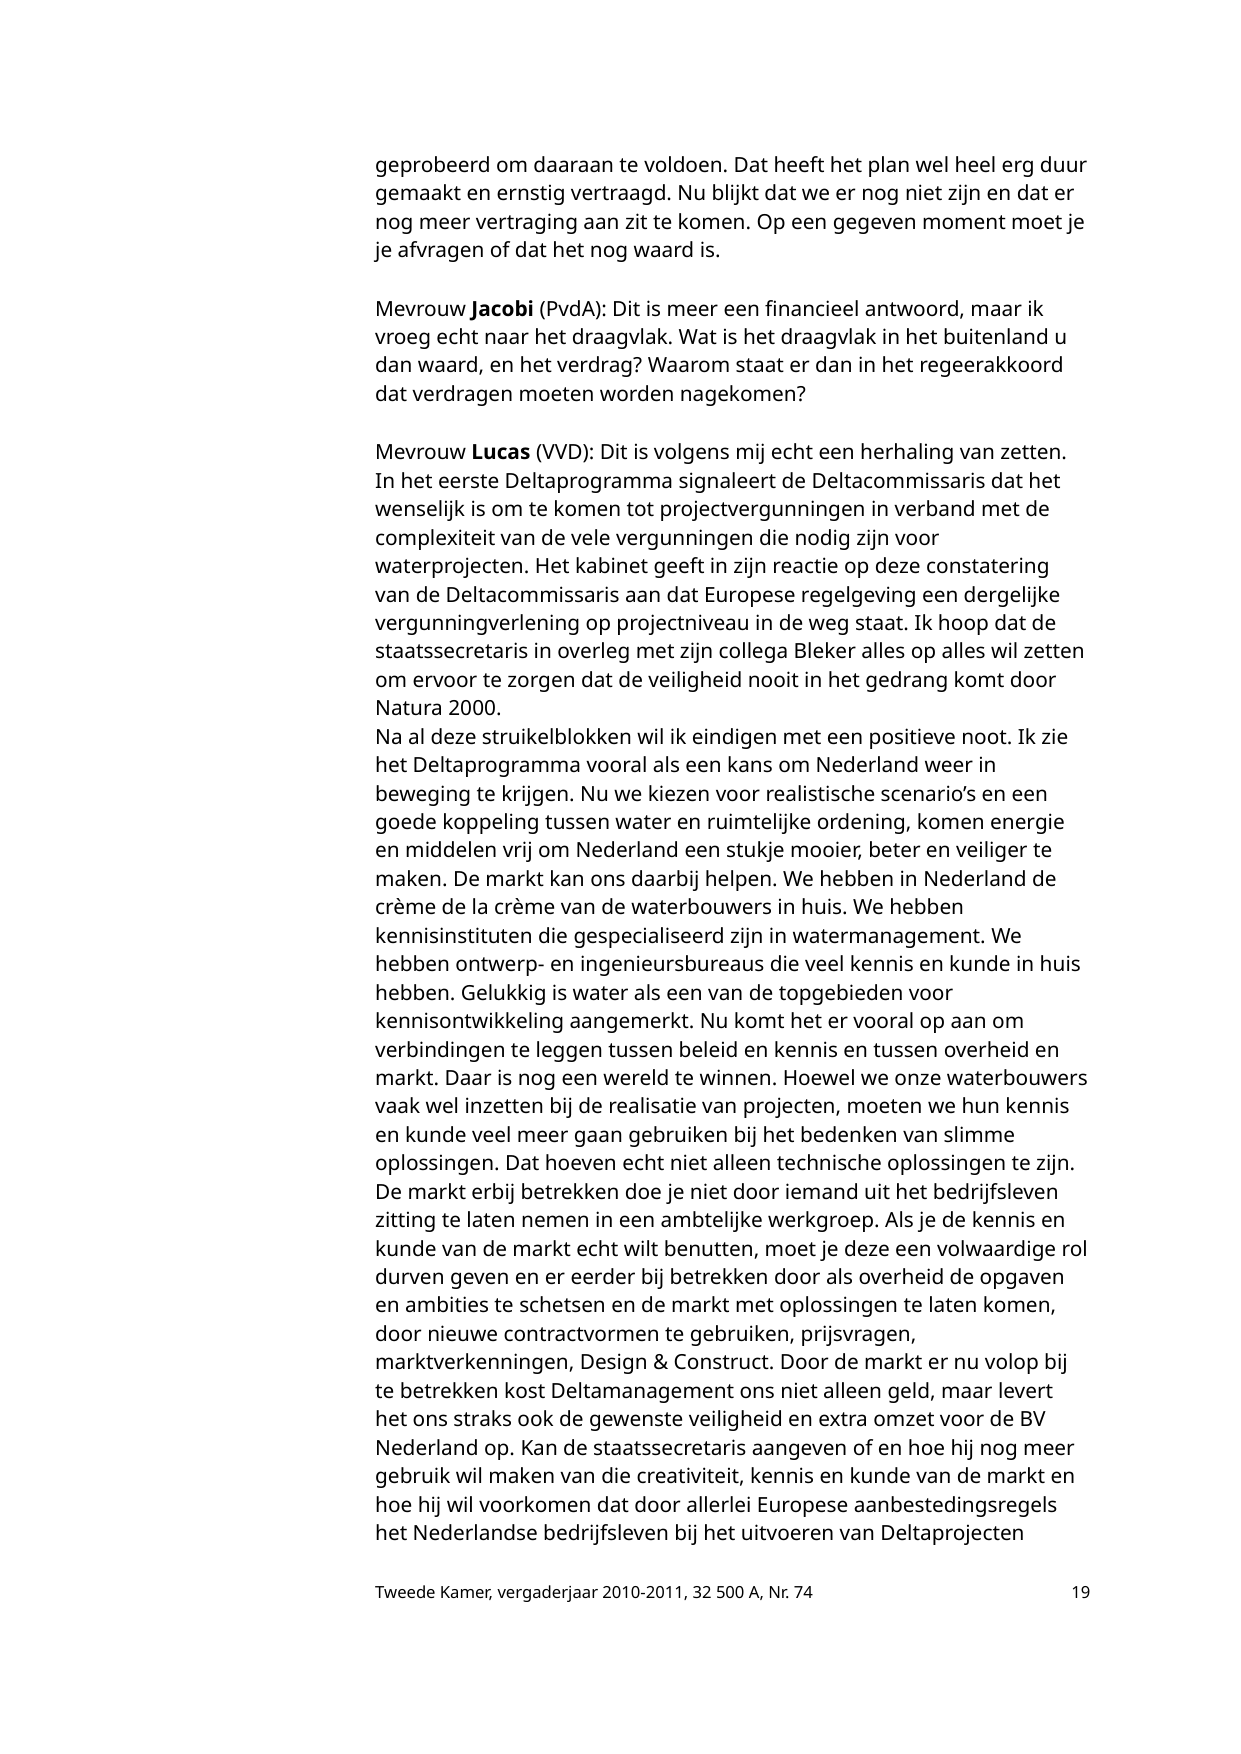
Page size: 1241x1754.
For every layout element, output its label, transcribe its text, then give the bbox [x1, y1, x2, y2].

text Mevrouw Jacobi (PvdA): Dit is meer een financieel antwoord, maar ik vroeg echt naar het draagvlak. Wat is het draagvlak in het buitenland u dan waard, en het verdrag? Waarom staat er dan in het regeerakkoord dat verdragen moeten worden nagekomen? [375, 294, 1090, 407]
text In het eerste Deltaprogramma signaleert de Deltacommissaris dat het wenselijk is om te komen tot projectvergunningen in verband met de complexiteit van de vele vergunningen die nodig zijn voor waterprojecten. Het kabinet geeft in zijn reactie op deze constatering van de Deltacommissaris aan dat Europese regelgeving een dergelijke vergunningverlening op projectniveau in de weg staat. Ik hoop dat de staatssecretaris in overleg met zijn collega Bleker alles op alles wil zetten om ervoor te zorgen dat de veiligheid nooit in het gedrang komt door Natura 2000. [375, 466, 1090, 722]
text Na al deze struikelblokken wil ik eindigen met een positieve noot. Ik zie het Deltaprogramma vooral als een kans om Nederland weer in beweging te krijgen. Nu we kiezen voor realistische scenario’s en een goede koppeling tussen water en ruimtelijke ordening, komen energie en middelen vrij om Nederland een stukje mooier, beter en veiliger te maken. De markt kan ons daarbij helpen. We hebben in Nederland de crème de la crème van de waterbouwers in huis. We hebben kennisinstituten die gespecialiseerd zijn in watermanagement. We hebben ontwerp- en ingenieursbureaus die veel kennis en kunde in huis hebben. Gelukkig is water als een van de topgebieden voor kennisontwikkeling aangemerkt. Nu komt het er vooral op aan om verbindingen te leggen tussen beleid en kennis en tussen overheid en markt. Daar is nog een wereld te winnen. Hoewel we onze waterbouwers vaak wel inzetten bij de realisatie van projecten, moeten we hun kennis en kunde veel meer gaan gebruiken bij het bedenken van slimme oplossingen. Dat hoeven echt niet alleen technische oplossingen te zijn. [375, 722, 1090, 1177]
text De markt erbij betrekken doe je niet door iemand uit het bedrijfsleven zitting te laten nemen in een ambtelijke werkgroep. Als je de kennis en kunde van de markt echt wilt benutten, moet je deze een volwaardige rol durven geven en er eerder bij betrekken door als overheid de opgaven en ambities te schetsen en de markt met oplossingen te laten komen, door nieuwe contractvormen te gebruiken, prijsvragen, marktverkenningen, Design & Construct. Door de markt er nu volop bij te betrekken kost Deltamanagement ons niet alleen geld, maar levert het ons straks ook de gewenste veiligheid en extra omzet voor de BV Nederland op. Kan de staatssecretaris aangeven of en hoe hij nog meer gebruik wil maken van die creativiteit, kennis en kunde van de markt en hoe hij wil voorkomen dat door allerlei Europese aanbestedingsregels het Nederlandse bedrijfsleven bij het uitvoeren van Deltaprojecten [375, 1177, 1090, 1547]
text Mevrouw Lucas (VVD): Dit is volgens mij echt een herhaling van zetten. [375, 437, 1090, 466]
text geprobeerd om daaraan te voldoen. Dat heeft het plan wel heel erg duur gemaakt en ernstig vertraagd. Nu blijkt dat we er nog niet zijn en dat er nog meer vertraging aan zit te komen. Op een gegeven moment moet je je afvragen of dat het nog waard is. [375, 150, 1090, 264]
